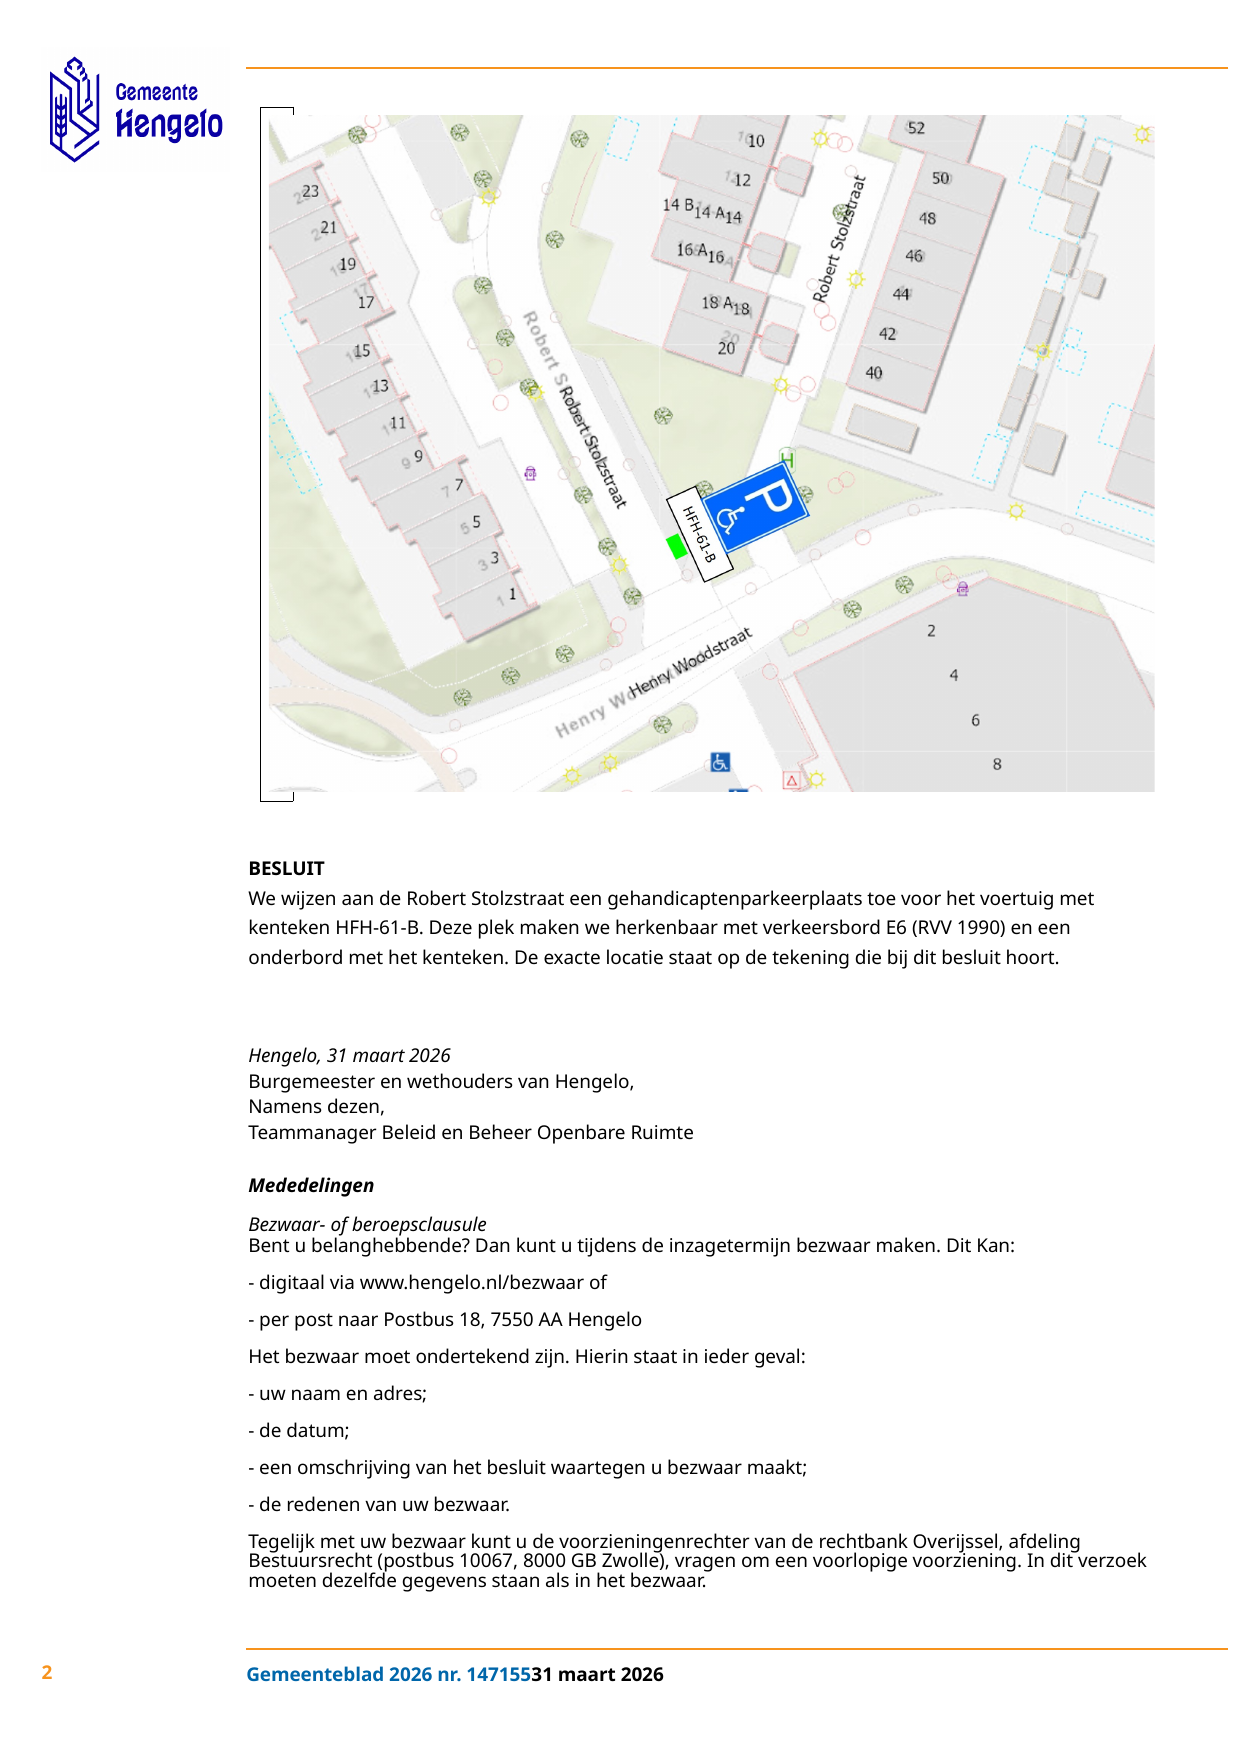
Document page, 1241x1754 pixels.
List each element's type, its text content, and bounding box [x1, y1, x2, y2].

text - een omschrijving van het besluit waartegen u bezwaar maakt; [248, 1459, 1152, 1478]
text Bent u belanghebbende? Dan kunt u tijdens de inzagetermijn bezwaar maken. Dit Kan: [248, 1237, 1152, 1257]
text Hengelo, 31 maart 2026 [248, 1042, 1152, 1068]
text Mededelingen [248, 1172, 1152, 1198]
text Burgemeester en wethouders van Hengelo, [248, 1068, 1152, 1094]
text BESLUIT [248, 855, 1152, 881]
text - uw naam en adres; [248, 1385, 1152, 1404]
text Teammanager Beleid en Beheer Openbare Ruimte [248, 1119, 1152, 1145]
text Het bezwaar moet ondertekend zijn. Hierin staat in ieder geval: [248, 1348, 1152, 1367]
text - de redenen van uw bezwaar. [248, 1496, 1152, 1515]
text - de datum; [248, 1422, 1152, 1441]
picture [268, 115, 1155, 792]
text - digitaal via www.hengelo.nl/bezwaar of [248, 1274, 1152, 1293]
text Bezwaar- of beroepsclausule [248, 1212, 1152, 1237]
text Tegelijk met uw bezwaar kunt u de voorzieningenrechter van de rechtbank Overijssel, afdeling Bestuursrecht (postbus 10067, 8000 GB Zwolle), vragen om een voorlopige voorziening. In dit verzoek moeten dezelfde gegevens staan als in het bezwaar. [248, 1533, 1152, 1591]
text We wijzen aan de Robert Stolzstraat een gehandicaptenparkeerplaats toe voor het voertuig met kenteken HFH-61-B. Deze plek maken we herkenbaar met verkeersbord E6 (RVV 1990) en een onderbord met het kenteken. De exacte locatie staat op de tekening die bij dit besluit hoort. [248, 885, 1152, 970]
text Namens dezen, [248, 1094, 1152, 1119]
text - per post naar Postbus 18, 7550 AA Hengelo [248, 1311, 1152, 1331]
picture [41, 47, 231, 172]
